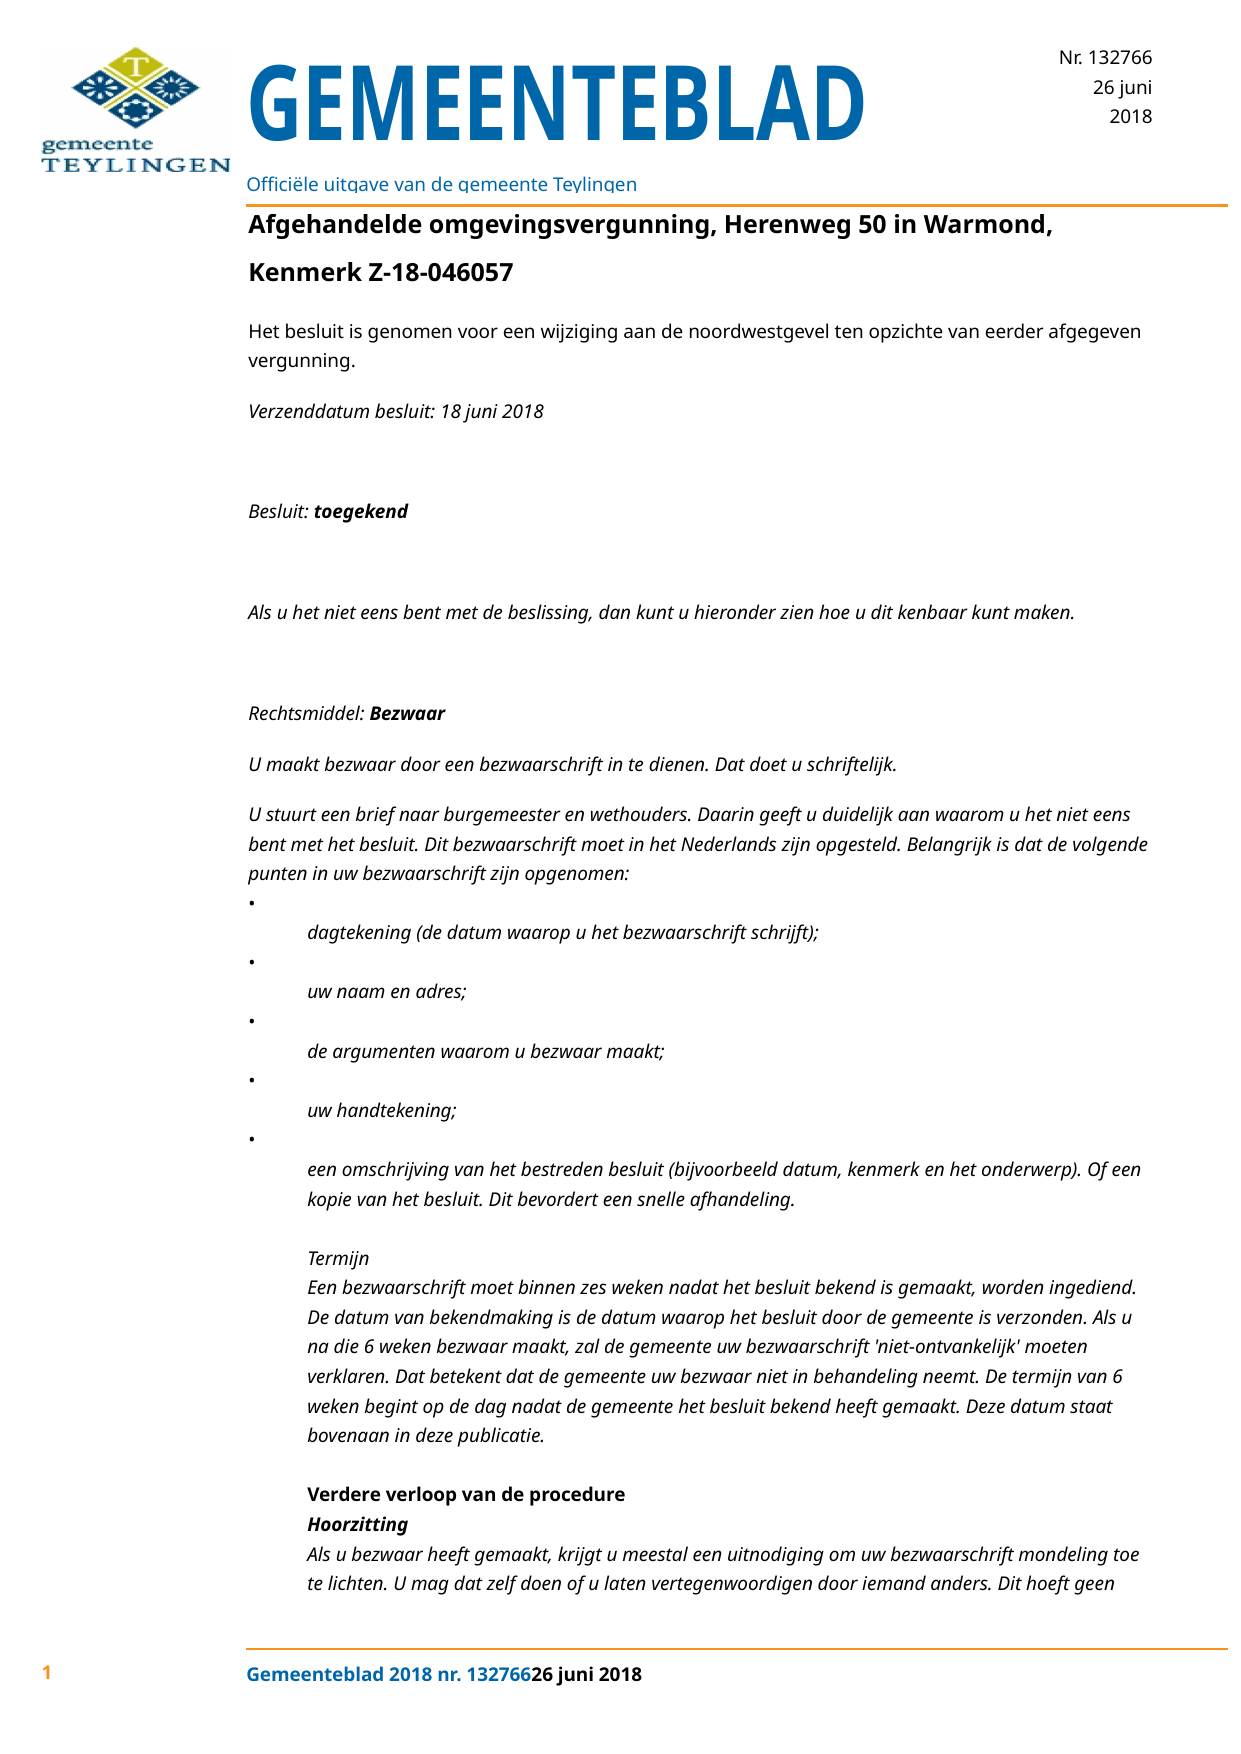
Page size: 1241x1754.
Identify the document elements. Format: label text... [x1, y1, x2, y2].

text U stuurt een brief naar burgemeester en wethouders. Daarin geeft u duidelijk aan waarom u het niet eens bent met het besluit. Dit bezwaarschrift moet in het Nederlands zijn opgesteld. Belangrijk is dat de volgende punten in uw bezwaarschrift zijn opgenomen: [248, 801, 1152, 886]
list Verdere verloop van de procedure [248, 1482, 1152, 1507]
list Als u bezwaar heeft gemaakt, krijgt u meestal een uitnodiging om uw bezwaarschrift mondeling toe te lichten. U mag dat zelf doen of u laten vertegenwoordigen door iemand anders. Dit hoeft geen [248, 1541, 1152, 1596]
text Verzenddatum besluit: 18 juni 2018 [248, 398, 1152, 424]
text Rechtsmiddel: Bezwaar [248, 700, 1152, 726]
text Het besluit is genomen voor een wijziging aan de noordwestgevel ten opzichte van eerder afgegeven vergunning. [248, 318, 1152, 373]
list Een bezwaarschrift moet binnen zes weken nadat het besluit bekend is gemaakt, worden ingediend. De datum van bekendmaking is de datum waarop het besluit door de gemeente is verzonden. Als u na die 6 weken bezwaar maakt, zal de gemeente uw bezwaarschrift 'niet-ontvankelijk' moeten verklaren. Dat betekent dat de gemeente uw bezwaar niet in behandeling neemt. De termijn van 6 weken begint op de dag nadat de gemeente het besluit bekend heeft gemaakt. Deze datum staat bovenaan in deze publicatie. [248, 1274, 1152, 1448]
list uw naam en adres; [248, 979, 1152, 1004]
list een omschrijving van het bestreden besluit (bijvoorbeeld datum, kenmerk en het onderwerp). Of een kopie van het besluit. Dit bevordert een snelle afhandeling. [248, 1156, 1152, 1212]
list dagtekening (de datum waarop u het bezwaarschrift schrijft); [248, 919, 1152, 945]
picture [41, 47, 231, 172]
list Termijn [248, 1245, 1152, 1271]
list uw handtekening; [248, 1097, 1152, 1123]
text Als u het niet eens bent met de beslissing, dan kunt u hieronder zien hoe u dit kenbaar kunt maken. [248, 599, 1152, 625]
text U maakt bezwaar door een bezwaarschrift in te dienen. Dat doet u schriftelijk. [248, 751, 1152, 777]
list Hoorzitting [248, 1511, 1152, 1537]
list de argumenten waarom u bezwaar maakt; [248, 1038, 1152, 1064]
text Afgehandelde omgevingsvergunning, Herenweg 50 in Warmond, Kenmerk Z-18-046057 [248, 207, 1152, 288]
text Besluit: toegekend [248, 499, 1152, 524]
